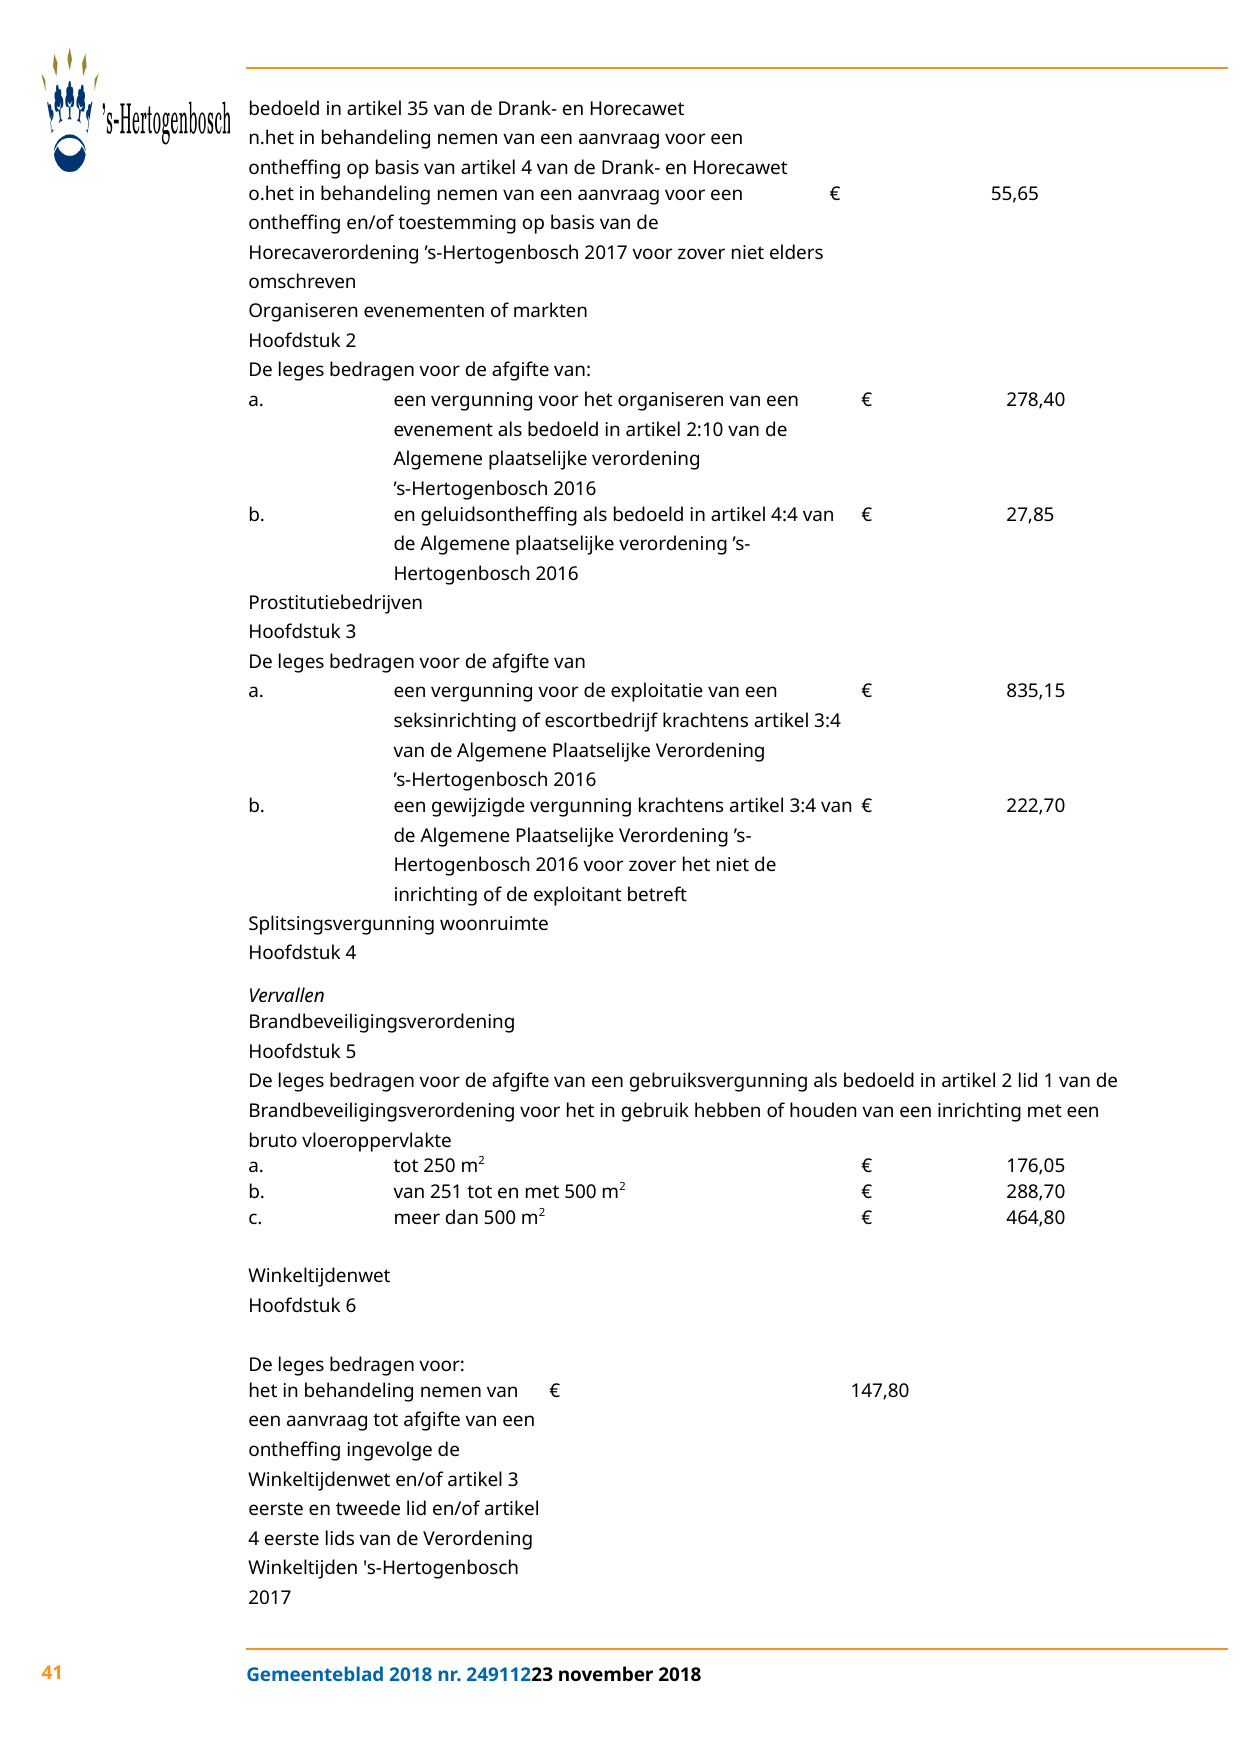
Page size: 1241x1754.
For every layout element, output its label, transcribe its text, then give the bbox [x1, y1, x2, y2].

table_header € [861, 386, 1006, 501]
text Hoofdstuk 5 [248, 1038, 1152, 1064]
table_cell meer dan 500 m2 [393, 1204, 861, 1230]
table_cell € [861, 1178, 1006, 1204]
table_cell en geluidsontheffing als bedoeld in artikel 4:4 van de Algemene plaatselijke verordening ’s-Hertogenbosch 2016 [393, 501, 861, 586]
text Hoofdstuk 2 [248, 327, 1152, 353]
text Brandbeveiligingsverordening [248, 1008, 1152, 1034]
text Winkeltijdenwet [248, 1262, 1152, 1288]
table_header a. [248, 386, 393, 501]
table_cell € [861, 501, 1006, 586]
table_header De leges bedragen voor: [248, 1351, 549, 1377]
table_cell 464,80 [1006, 1204, 1152, 1230]
table_cell € [861, 1204, 1006, 1230]
table_cell b. [248, 792, 393, 907]
text Organiseren evenementen of markten [248, 297, 1152, 323]
text Prostitutiebedrijven [248, 589, 1152, 614]
table_cell 55,65 [991, 180, 1152, 294]
table_cell b. [248, 1178, 393, 1204]
table_cell 176,05 [1006, 1153, 1152, 1178]
picture [41, 47, 231, 172]
table_cell € [549, 1377, 850, 1610]
text Hoofdstuk 4 [248, 939, 1152, 965]
table_cell tot 250 m2 [393, 1153, 861, 1178]
table_header 278,40 [1006, 386, 1152, 501]
text Vervallen [248, 983, 1152, 1008]
table_header een vergunning voor de exploitatie van een seksinrichting of escortbedrijf krachtens artikel 3:4 van de Algemene Plaatselijke Verordening ’s-Hertogenbosch 2016 [393, 678, 861, 792]
table_cell o.het in behandeling nemen van een aanvraag voor een ontheffing en/of toestemming op basis van de Horecaverordening ’s-Hertogenbosch 2017 voor zover niet elders omschreven [248, 180, 829, 294]
table_header 835,15 [1006, 678, 1152, 792]
table_cell 27,85 [1006, 501, 1152, 586]
table_header een vergunning voor het organiseren van een evenement als bedoeld in artikel 2:10 van de Algemene plaatselijke verordening ’s-Hertogenbosch 2016 [393, 386, 861, 501]
table_cell c. [248, 1204, 393, 1230]
table_cell 147,80 [850, 1377, 1152, 1610]
text Hoofdstuk 6 [248, 1292, 1152, 1318]
table_header De leges bedragen voor de afgifte van een gebruiksvergunning als bedoeld in artikel 2 lid 1 van de Brandbeveiligingsverordening voor het in gebruik hebben of houden van een inrichting met een bruto vloeroppervlakte [248, 1068, 1152, 1152]
table_header a. [248, 678, 393, 792]
table_cell van 251 tot en met 500 m2 [393, 1178, 861, 1204]
table_cell € [861, 792, 1006, 907]
table_header € [861, 678, 1006, 792]
table_cell bedoeld in artikel 35 van de Drank- en Horecawet n.het in behandeling nemen van een aanvraag voor een ontheffing op basis van artikel 4 van de Drank- en Horecawet [248, 95, 829, 180]
table_cell b. [248, 501, 393, 586]
text Splitsingsvergunning woonruimte [248, 910, 1152, 936]
table_cell een gewijzigde vergunning krachtens artikel 3:4 van de Algemene Plaatselijke Verordening ’s-Hertogenbosch 2016 voor zover het niet de inrichting of de exploitant betreft [393, 792, 861, 907]
table_cell [829, 95, 991, 180]
table_header [549, 1351, 850, 1377]
table_cell het in behandeling nemen van een aanvraag tot afgifte van een ontheffing ingevolge de Winkeltijdenwet en/of artikel 3 eerste en tweede lid en/of artikel 4 eerste lids van de Verordening Winkeltijden 's-Hertogenbosch 2017 [248, 1377, 549, 1610]
table_cell a. [248, 1153, 393, 1178]
table_cell € [861, 1153, 1006, 1178]
table_header [850, 1351, 1152, 1377]
table_cell 288,70 [1006, 1178, 1152, 1204]
text De leges bedragen voor de afgifte van [248, 648, 1152, 674]
table_cell 222,70 [1006, 792, 1152, 907]
text De leges bedragen voor de afgifte van: [248, 357, 1152, 382]
table_cell [991, 95, 1152, 180]
text Hoofdstuk 3 [248, 618, 1152, 644]
table_cell € [829, 180, 991, 294]
